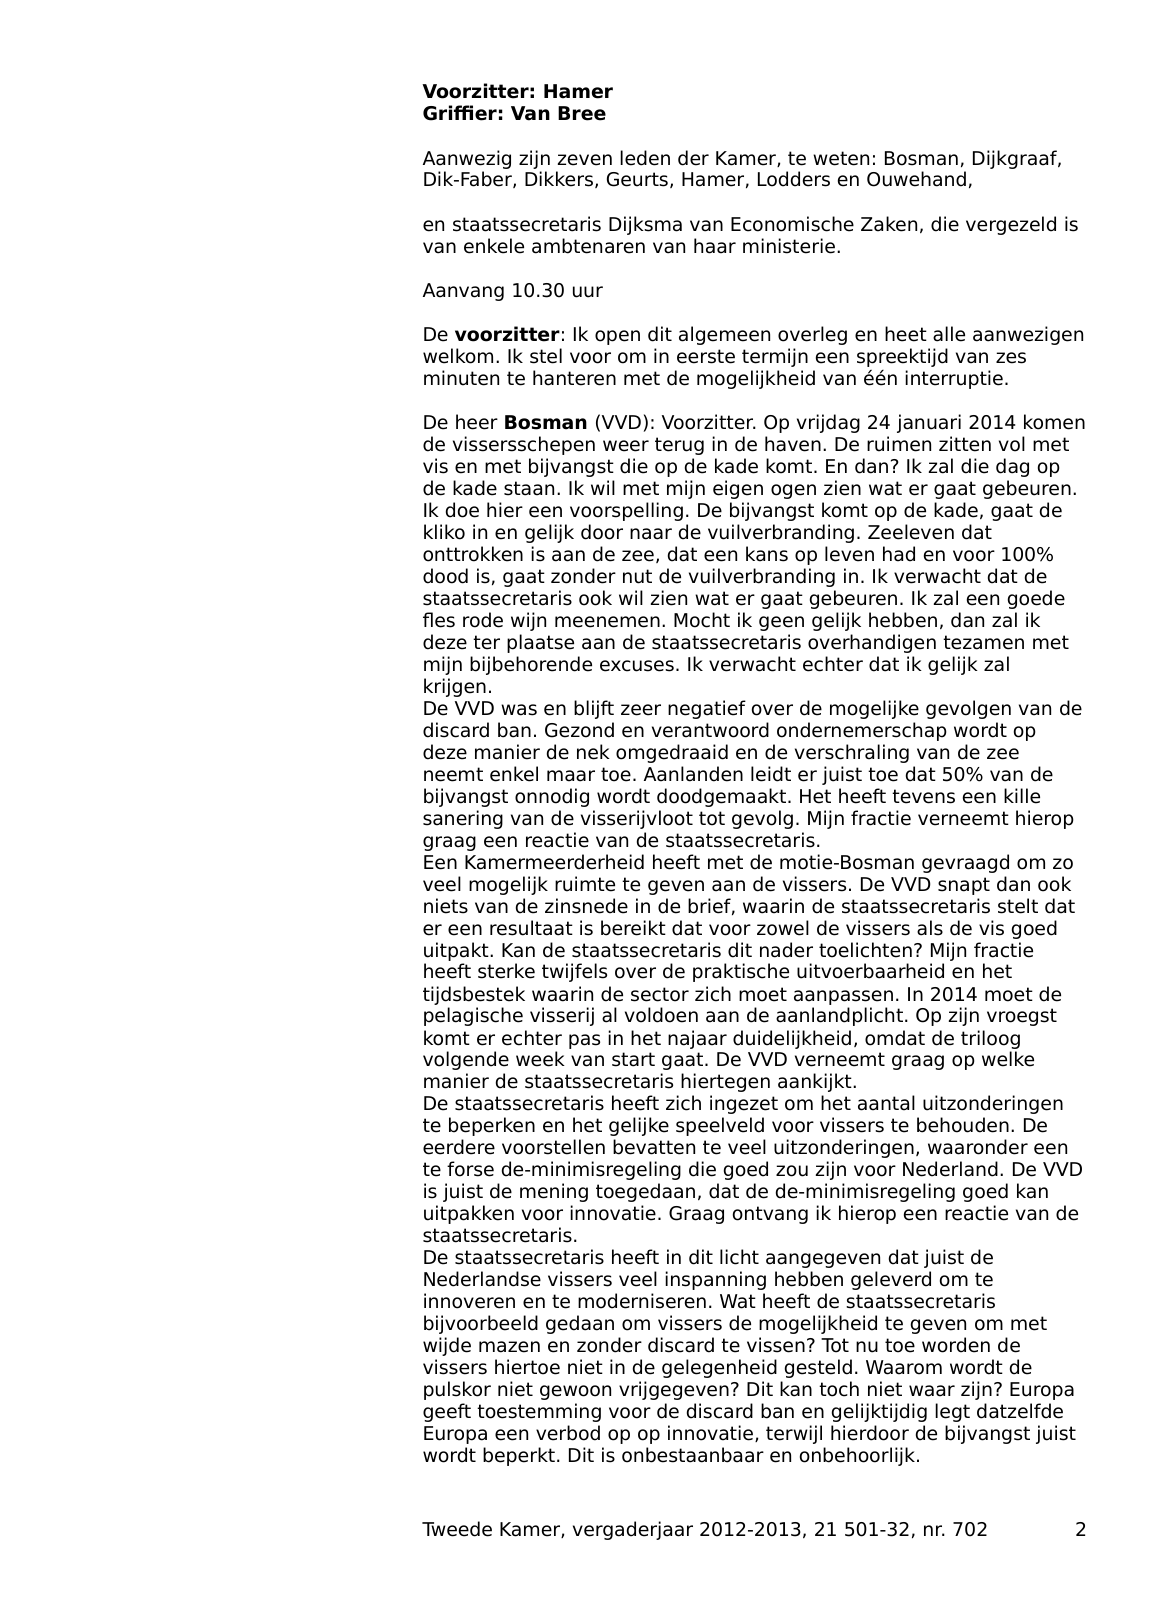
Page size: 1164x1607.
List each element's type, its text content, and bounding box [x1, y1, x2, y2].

text De heer Bosman (VVD): Voorzitter. Op vrijdag 24 januari 2014 komen de vissersschepen weer terug in de haven. De ruimen zitten vol met vis en met bijvangst die op de kade komt. En dan? Ik zal die dag op de kade staan. Ik wil met mijn eigen ogen zien wat er gaat gebeuren. Ik doe hier een voorspelling. De bijvangst komt op de kade, gaat de kliko in en gelijk door naar de vuilverbranding. Zeeleven dat onttrokken is aan de zee, dat een kans op leven had en voor 100% dood is, gaat zonder nut de vuilverbranding in. Ik verwacht dat de staatssecretaris ook wil zien wat er gaat gebeuren. Ik zal een goede fles rode wijn meenemen. Mocht ik geen gelijk hebben, dan zal ik deze ter plaatse aan de staatssecretaris overhandigen tezamen met mijn bijbehorende excuses. Ik verwacht echter dat ik gelijk zal krijgen. [422, 412, 1087, 698]
text Aanwezig zijn zeven leden der Kamer, te weten: Bosman, Dijkgraaf, Dik-Faber, Dikkers, Geurts, Hamer, Lodders en Ouwehand, [422, 147, 1087, 191]
text De staatssecretaris heeft in dit licht aangegeven dat juist de Nederlandse vissers veel inspanning hebben geleverd om te innoveren en te moderniseren. Wat heeft de staatssecretaris bijvoorbeeld gedaan om vissers de mogelijkheid te geven om met wijde mazen en zonder discard te vissen? Tot nu toe worden de vissers hiertoe niet in de gelegenheid gesteld. Waarom wordt de pulskor niet gewoon vrijgegeven? Dit kan toch niet waar zijn? Europa geeft toestemming voor de discard ban en gelijktijdig legt datzelfde Europa een verbod op op innovatie, terwijl hierdoor de bijvangst juist wordt beperkt. Dit is onbestaanbaar en onbehoorlijk. [422, 1247, 1087, 1467]
text De VVD was en blijft zeer negatief over de mogelijke gevolgen van de discard ban. Gezond en verantwoord ondernemerschap wordt op deze manier de nek omgedraaid en de verschraling van de zee neemt enkel maar toe. Aanlanden leidt er juist toe dat 50% van de bijvangst onnodig wordt doodgemaakt. Het heeft tevens een kille sanering van de visserijvloot tot gevolg. Mijn fractie verneemt hierop graag een reactie van de staatssecretaris. [422, 698, 1087, 852]
text Voorzitter: Hamer [422, 81, 1087, 103]
text Aanvang 10.30 uur [422, 280, 1087, 302]
text Een Kamermeerderheid heeft met de motie-Bosman gevraagd om zo veel mogelijk ruimte te geven aan de vissers. De VVD snapt dan ook niets van de zinsnede in de brief, waarin de staatssecretaris stelt dat er een resultaat is bereikt dat voor zowel de vissers als de vis goed uitpakt. Kan de staatssecretaris dit nader toelichten? Mijn fractie heeft sterke twijfels over de praktische uitvoerbaarheid en het tijdsbestek waarin de sector zich moet aanpassen. In 2014 moet de pelagische visserij al voldoen aan de aanlandplicht. Op zijn vroegst komt er echter pas in het najaar duidelijkheid, omdat de triloog volgende week van start gaat. De VVD verneemt graag op welke manier de staatssecretaris hiertegen aankijkt. [422, 852, 1087, 1093]
text De voorzitter: Ik open dit algemeen overleg en heet alle aanwezigen welkom. Ik stel voor om in eerste termijn een spreektijd van zes minuten te hanteren met de mogelijkheid van één interruptie. [422, 324, 1087, 390]
text De staatssecretaris heeft zich ingezet om het aantal uitzonderingen te beperken en het gelijke speelveld voor vissers te behouden. De eerdere voorstellen bevatten te veel uitzonderingen, waaronder een te forse de-minimisregeling die goed zou zijn voor Nederland. De VVD is juist de mening toegedaan, dat de de-minimisregeling goed kan uitpakken voor innovatie. Graag ontvang ik hierop een reactie van de staatssecretaris. [422, 1093, 1087, 1247]
text en staatssecretaris Dijksma van Economische Zaken, die vergezeld is van enkele ambtenaren van haar ministerie. [422, 213, 1087, 257]
text Griffier: Van Bree [422, 103, 1087, 125]
